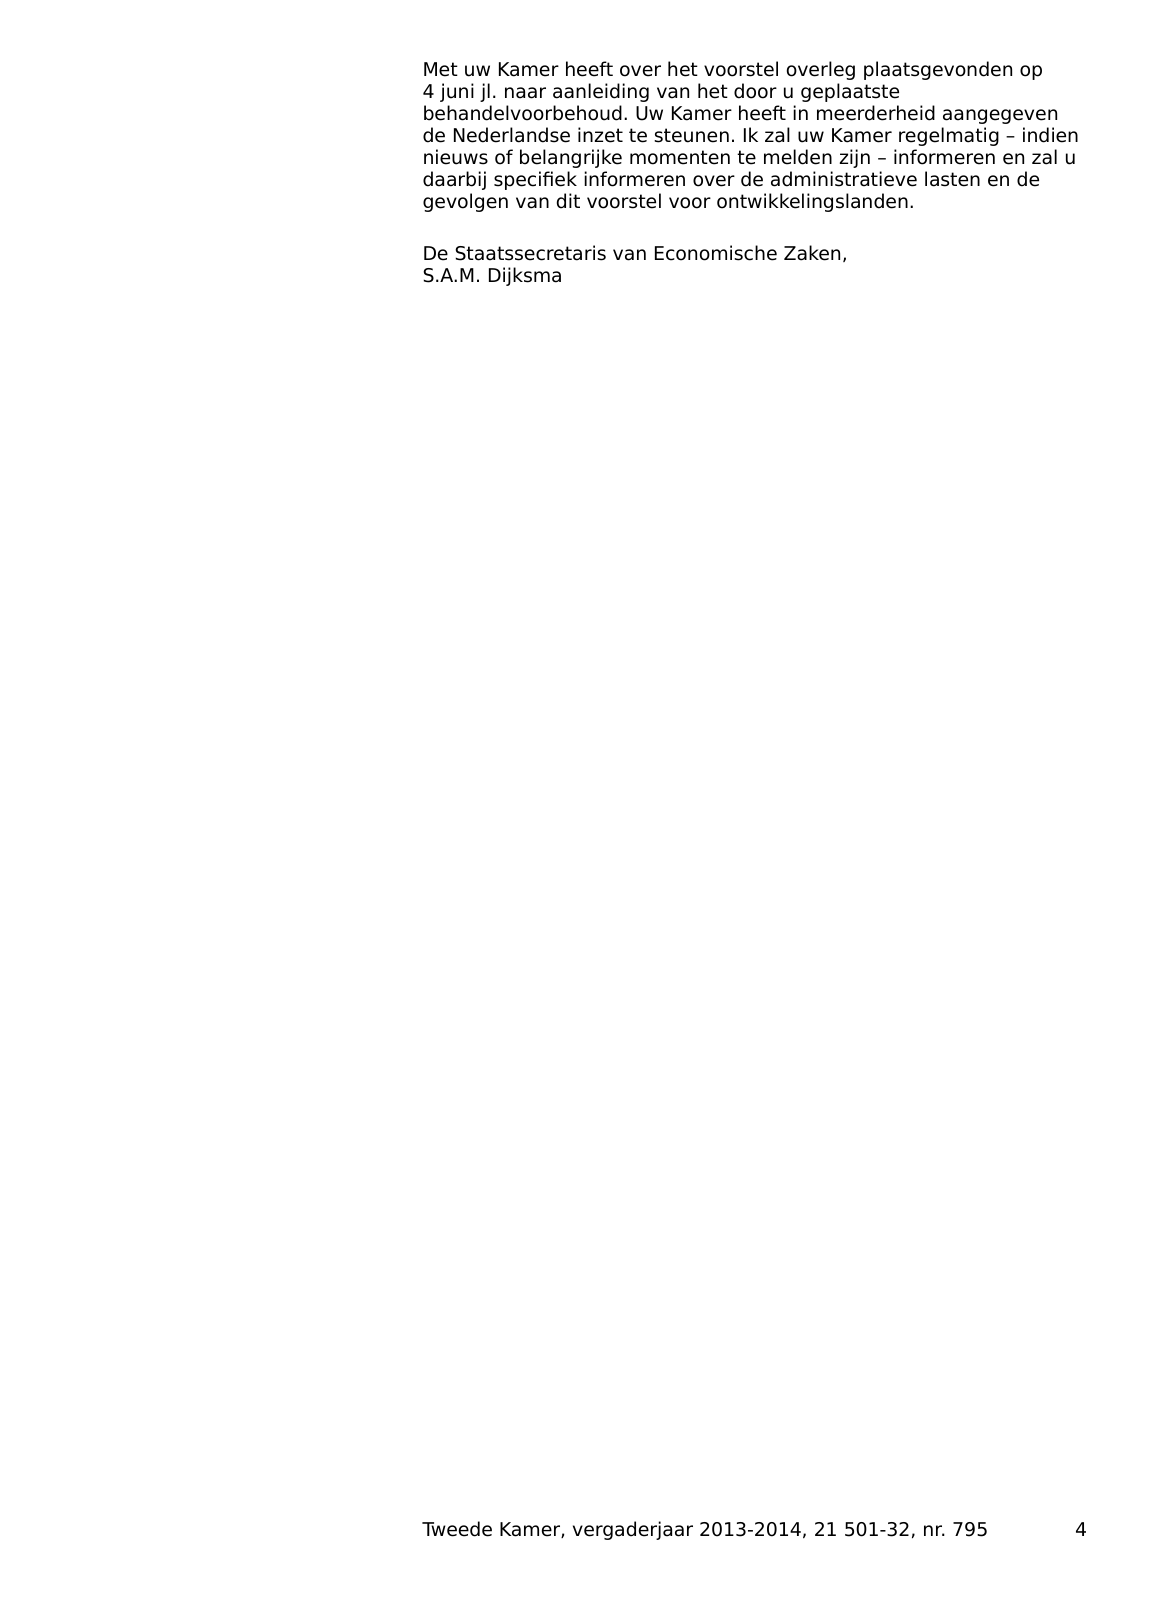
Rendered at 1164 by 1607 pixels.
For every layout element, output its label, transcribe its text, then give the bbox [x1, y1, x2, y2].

text De Staatssecretaris van Economische Zaken, S.A.M. Dijksma [422, 243, 1087, 287]
text Met uw Kamer heeft over het voorstel overleg plaatsgevonden op 4 juni jl. naar aanleiding van het door u geplaatste behandelvoorbehoud. Uw Kamer heeft in meerderheid aangegeven de Nederlandse inzet te steunen. Ik zal uw Kamer regelmatig – indien nieuws of belangrijke momenten te melden zijn – informeren en zal u daarbij specifiek informeren over de administratieve lasten en de gevolgen van dit voorstel voor ontwikkelingslanden. [422, 59, 1087, 213]
